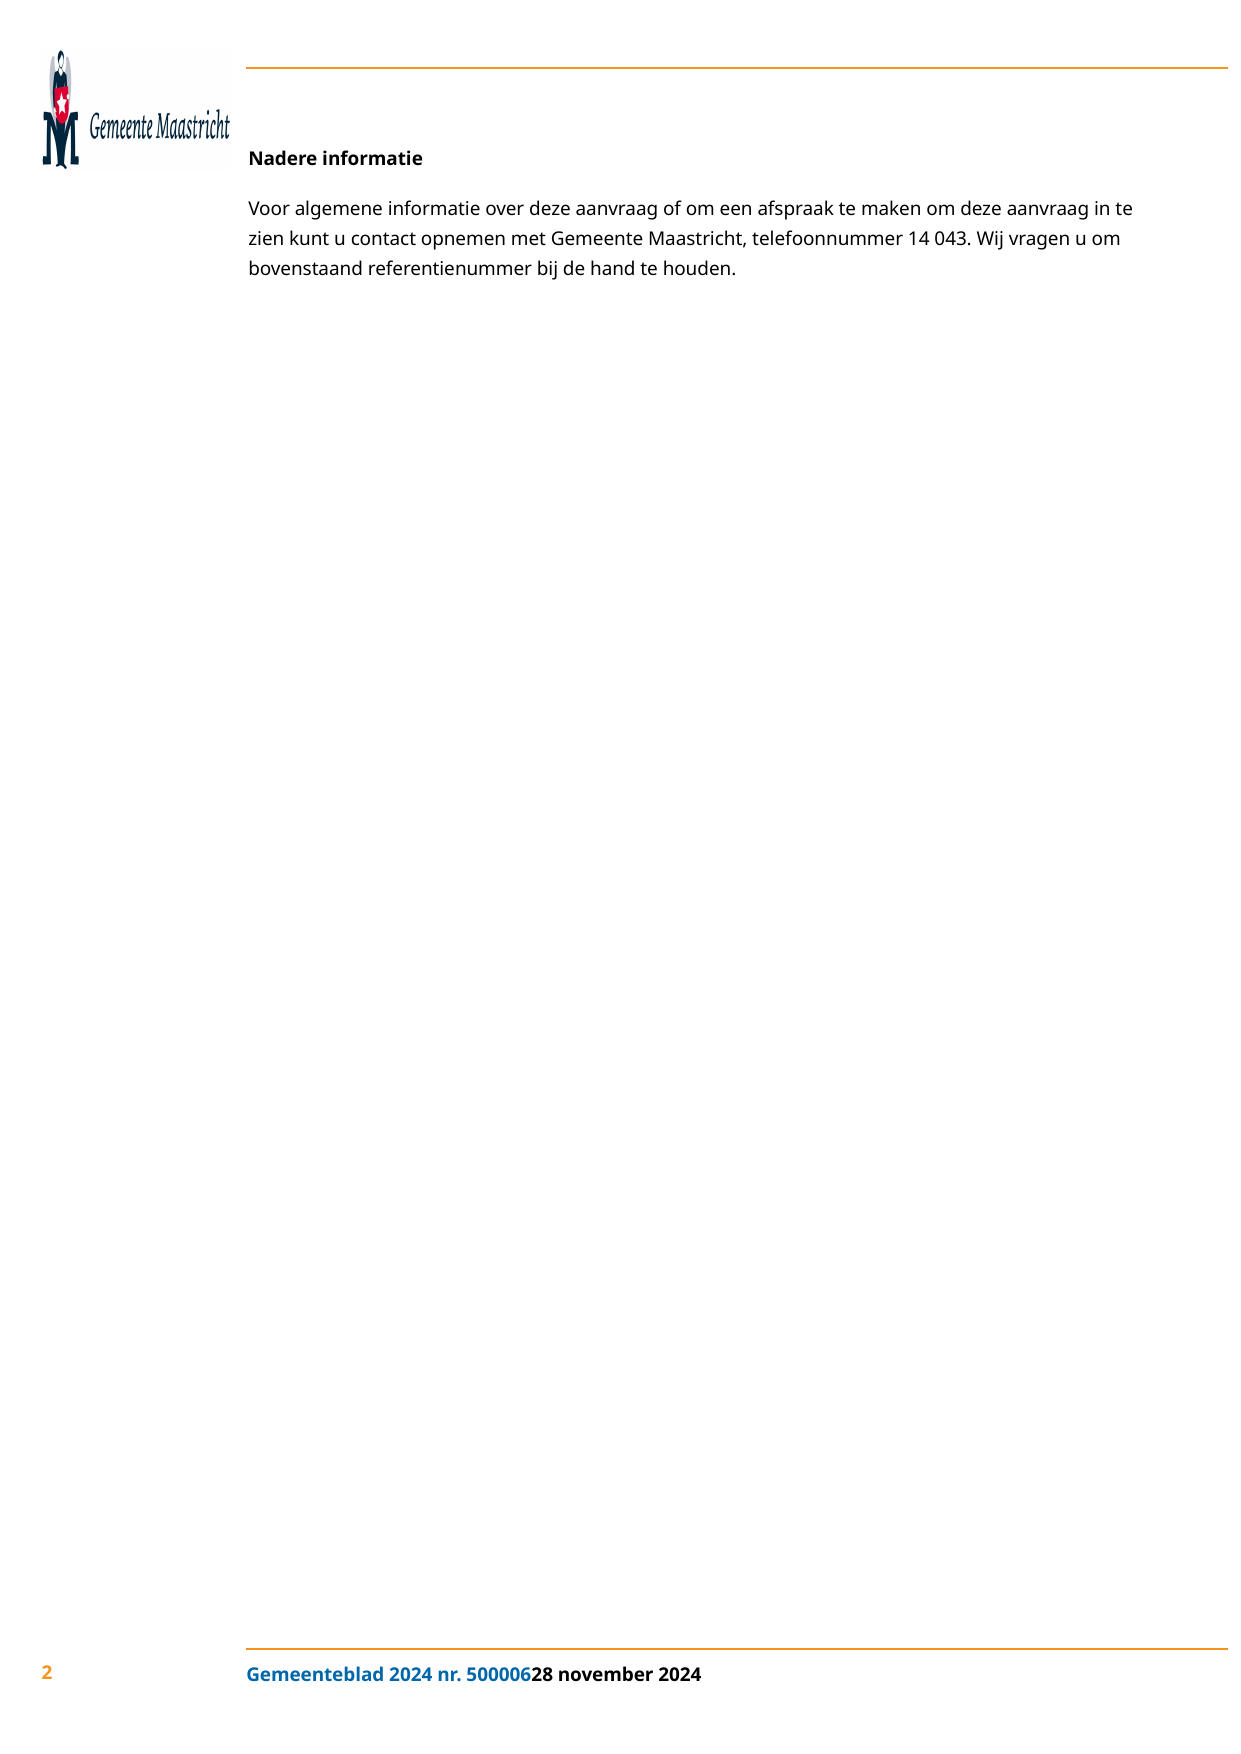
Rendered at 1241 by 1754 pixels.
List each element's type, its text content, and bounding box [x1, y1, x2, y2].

text Nadere informatie [248, 145, 1152, 171]
picture [41, 47, 231, 172]
text Voor algemene informatie over deze aanvraag of om een afspraak te maken om deze aanvraag in te zien kunt u contact opnemen met Gemeente Maastricht, telefoonnummer 14 043. Wij vragen u om bovenstaand referentienummer bij de hand te houden. [248, 196, 1152, 281]
